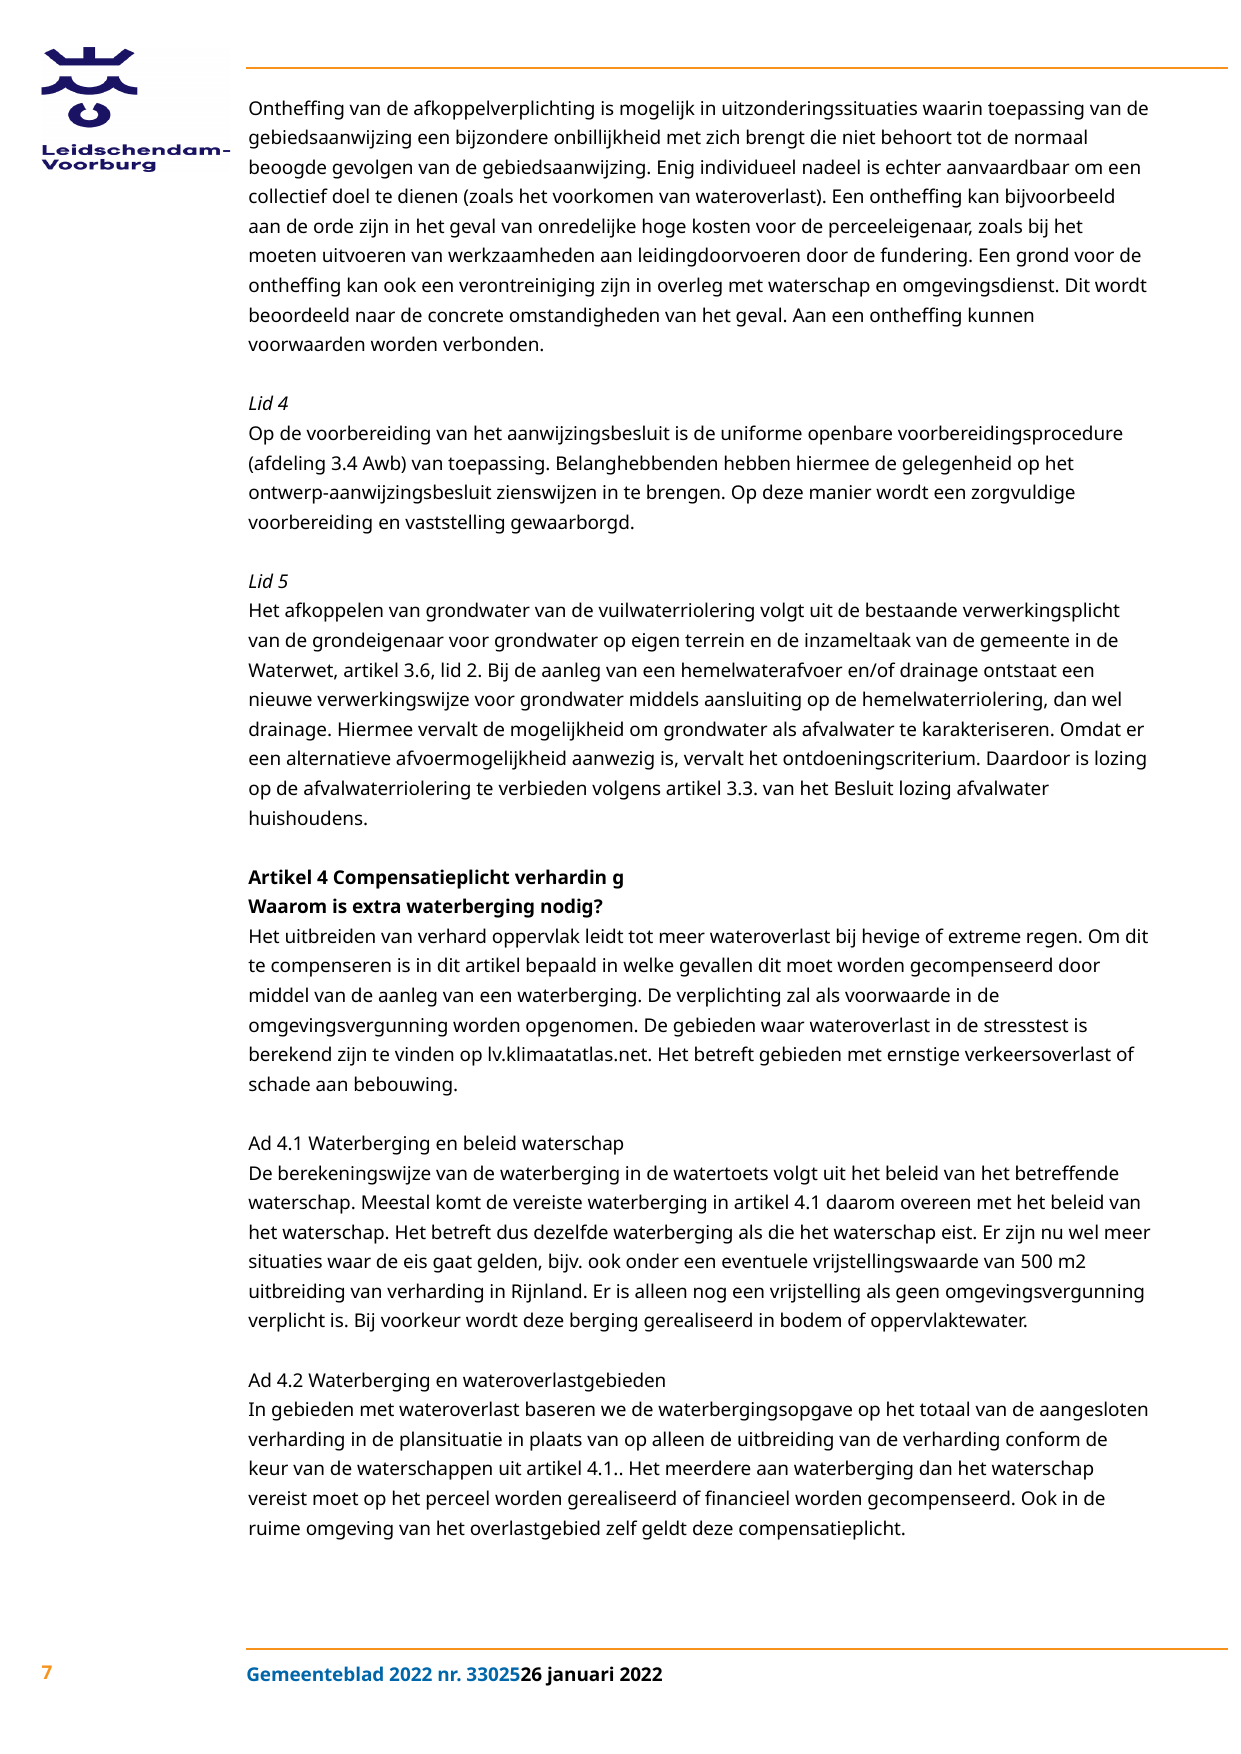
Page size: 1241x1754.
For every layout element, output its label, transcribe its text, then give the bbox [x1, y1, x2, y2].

text Waarom is extra waterberging nodig? [248, 893, 1152, 919]
text De berekeningswijze van de waterberging in de watertoets volgt uit het beleid van het betreffende waterschap. Meestal komt de vereiste waterberging in artikel 4.1 daarom overeen met het beleid van het waterschap. Het betreft dus dezelfde waterberging als die het waterschap eist. Er zijn nu wel meer situaties waar de eis gaat gelden, bijv. ook onder een eventuele vrijstellingswaarde van 500 m2 uitbreiding van verharding in Rijnland. Er is alleen nog een vrijstelling als geen omgevingsvergunning verplicht is. Bij voorkeur wordt deze berging gerealiseerd in bodem of oppervlaktewater. [248, 1160, 1152, 1333]
text In gebieden met wateroverlast baseren we de waterbergingsopgave op het totaal van de aangesloten verharding in de plansituatie in plaats van op alleen de uitbreiding van de verharding conform de keur van de waterschappen uit artikel 4.1.. Het meerdere aan waterberging dan het waterschap vereist moet op het perceel worden gerealiseerd of financieel worden gecompenseerd. Ook in de ruime omgeving van het overlastgebied zelf geldt deze compensatieplicht. [248, 1396, 1152, 1541]
text Artikel 4 Compensatieplicht verhardin g [248, 864, 1152, 890]
text Op de voorbereiding van het aanwijzingsbesluit is de uniforme openbare voorbereidingsprocedure (afdeling 3.4 Awb) van toepassing. Belanghebbenden hebben hiermee de gelegenheid op het ontwerp-aanwijzingsbesluit zienswijzen in te brengen. Op deze manier wordt een zorgvuldige voorbereiding en vaststelling gewaarborgd. [248, 420, 1152, 535]
text Het uitbreiden van verhard oppervlak leidt tot meer wateroverlast bij hevige of extreme regen. Om dit te compenseren is in dit artikel bepaald in welke gevallen dit moet worden gecompenseerd door middel van de aanleg van een waterberging. De verplichting zal als voorwaarde in de omgevingsvergunning worden opgenomen. De gebieden waar wateroverlast in de stresstest is berekend zijn te vinden op lv.klimaatatlas.net. Het betreft gebieden met ernstige verkeersoverlast of schade aan bebouwing. [248, 923, 1152, 1097]
picture [41, 47, 231, 172]
text Lid 4 [248, 391, 1152, 416]
text Ad 4.1 Waterberging en beleid waterschap [248, 1130, 1152, 1156]
text Lid 5 [248, 568, 1152, 594]
text Ontheffing van de afkoppelverplichting is mogelijk in uitzonderingssituaties waarin toepassing van de gebiedsaanwijzing een bijzondere onbillijkheid met zich brengt die niet behoort tot de normaal beoogde gevolgen van de gebiedsaanwijzing. Enig individueel nadeel is echter aanvaardbaar om een collectief doel te dienen (zoals het voorkomen van wateroverlast). Een ontheffing kan bijvoorbeeld aan de orde zijn in het geval van onredelijke hoge kosten voor de perceeleigenaar, zoals bij het moeten uitvoeren van werkzaamheden aan leidingdoorvoeren door de fundering. Een grond voor de ontheffing kan ook een verontreiniging zijn in overleg met waterschap en omgevingsdienst. Dit wordt beoordeeld naar de concrete omstandigheden van het geval. Aan een ontheffing kunnen voorwaarden worden verbonden. [248, 95, 1152, 357]
text Het afkoppelen van grondwater van de vuilwaterriolering volgt uit de bestaande verwerkingsplicht van de grondeigenaar voor grondwater op eigen terrein en de inzameltaak van de gemeente in de Waterwet, artikel 3.6, lid 2. Bij de aanleg van een hemelwaterafvoer en/of drainage ontstaat een nieuwe verwerkingswijze voor grondwater middels aansluiting op de hemelwaterriolering, dan wel drainage. Hiermee vervalt de mogelijkheid om grondwater als afvalwater te karakteriseren. Omdat er een alternatieve afvoermogelijkheid aanwezig is, vervalt het ontdoeningscriterium. Daardoor is lozing op de afvalwaterriolering te verbieden volgens artikel 3.3. van het Besluit lozing afvalwater huishoudens. [248, 598, 1152, 831]
text Ad 4.2 Waterberging en wateroverlastgebieden [248, 1367, 1152, 1393]
